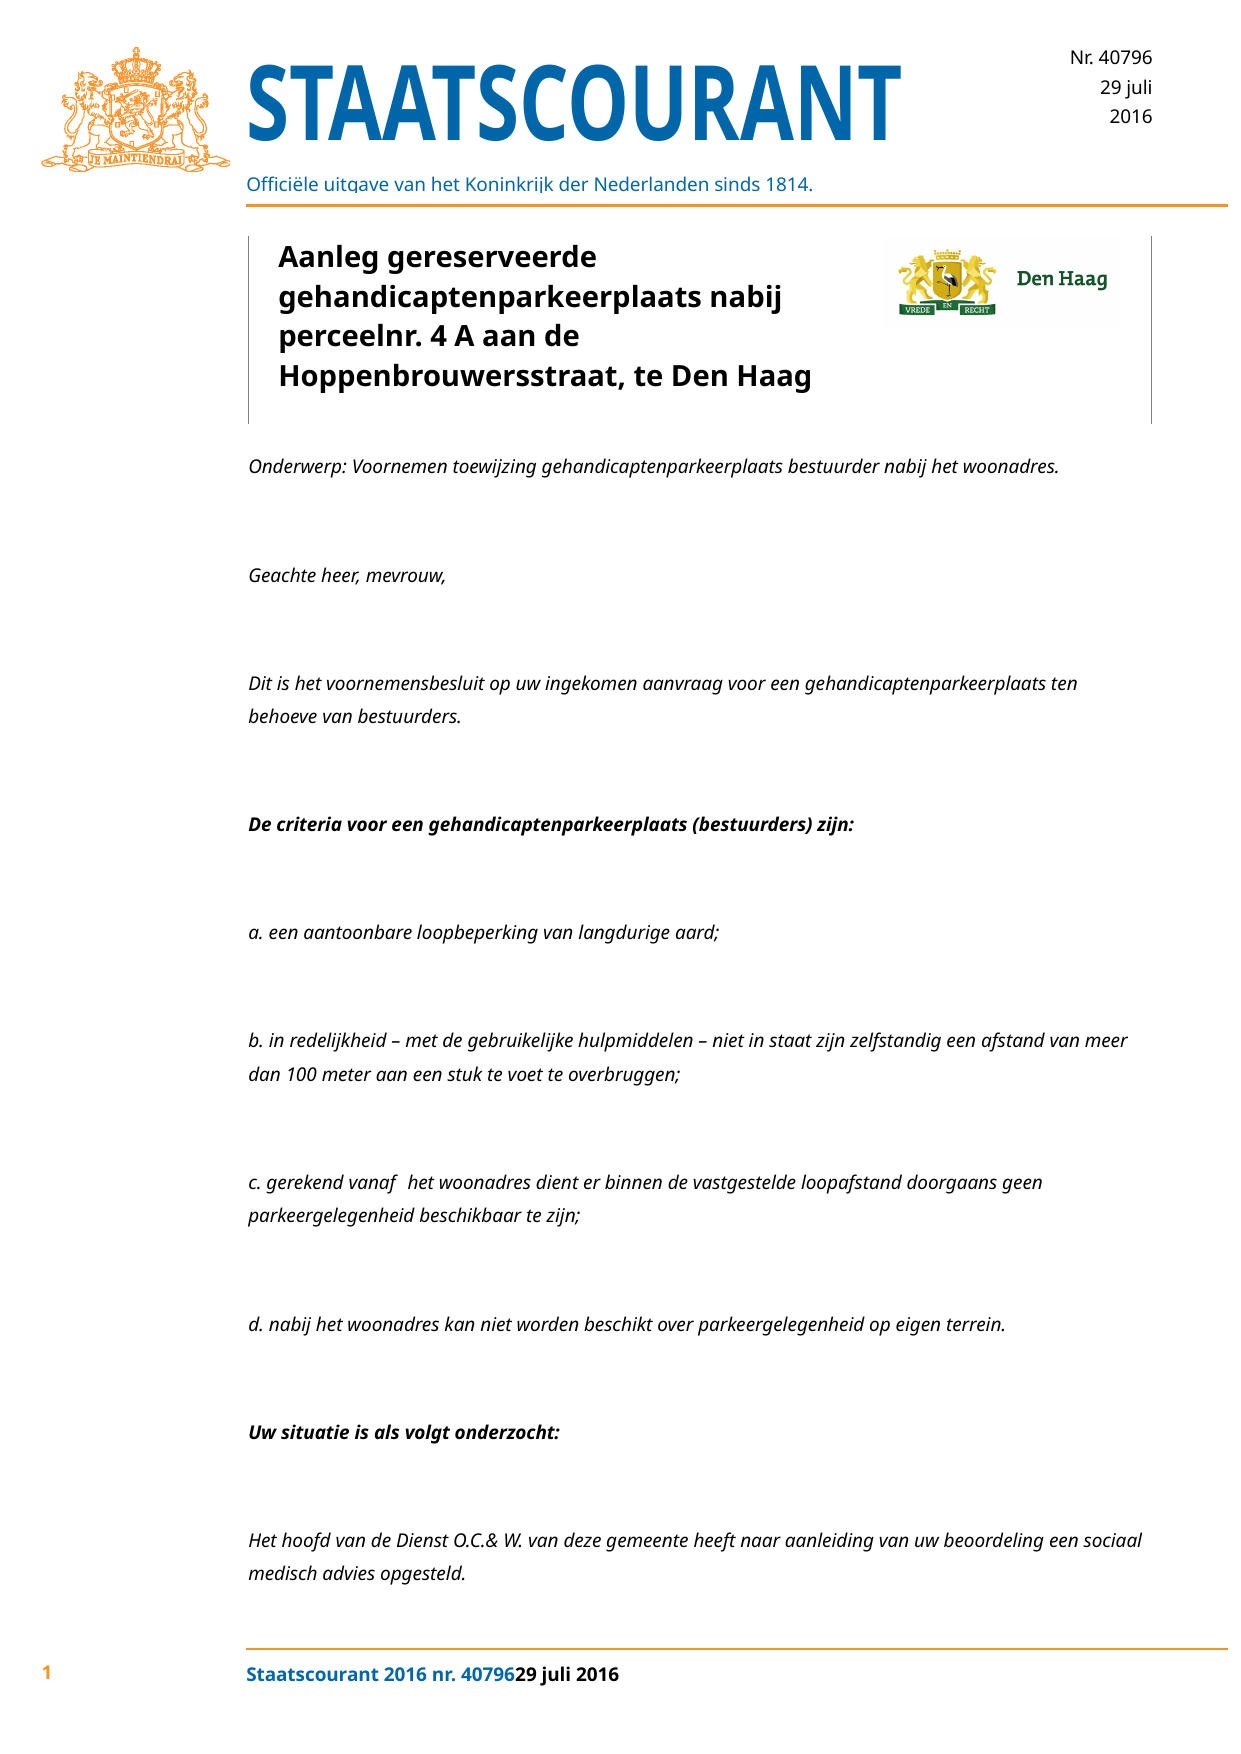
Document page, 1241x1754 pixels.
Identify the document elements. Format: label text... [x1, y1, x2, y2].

picture [882, 236, 1119, 329]
text Onderwerp: Voornemen toewijzing gehandicaptenparkeerplaats bestuurder nabij het woonadres. [248, 454, 1152, 479]
text c. gerekend vanaf het woonadres dient er binnen de vastgestelde loopafstand doorgaans geen parkeergelegenheid beschikbaar te zijn; [248, 1169, 1152, 1228]
text Uw situatie is als volgt onderzocht: [248, 1419, 1152, 1445]
text De criteria voor een gehandicaptenparkeerplaats (bestuurders) zijn: [248, 811, 1152, 837]
text b. in redelijkheid – met de gebruikelijke hulpmiddelen – niet in staat zijn zelfstandig een afstand van meer dan 100 meter aan een stuk te voet te overbruggen; [248, 1028, 1152, 1087]
table_header Aanleg gereserveerde gehandicaptenparkeerplaats nabij perceelnr. 4 A aan de Hoppenbrouwersstraat, te Den Haag [249, 236, 850, 424]
text a. een aantoonbare loopbeperking van langdurige aard; [248, 919, 1152, 945]
picture [41, 47, 231, 172]
text Geachte heer, mevrouw, [248, 562, 1152, 587]
text Het hoofd van de Dienst O.C.& W. van deze gemeente heeft naar aanleiding van uw beoordeling een sociaal medisch advies opgesteld. [248, 1527, 1152, 1586]
text d. nabij het woonadres kan niet worden beschikt over parkeergelegenheid op eigen terrein. [248, 1311, 1152, 1337]
table_header [850, 236, 1151, 424]
text Dit is het voornemensbesluit op uw ingekomen aanvraag voor een gehandicaptenparkeerplaats ten behoeve van bestuurders. [248, 670, 1152, 729]
